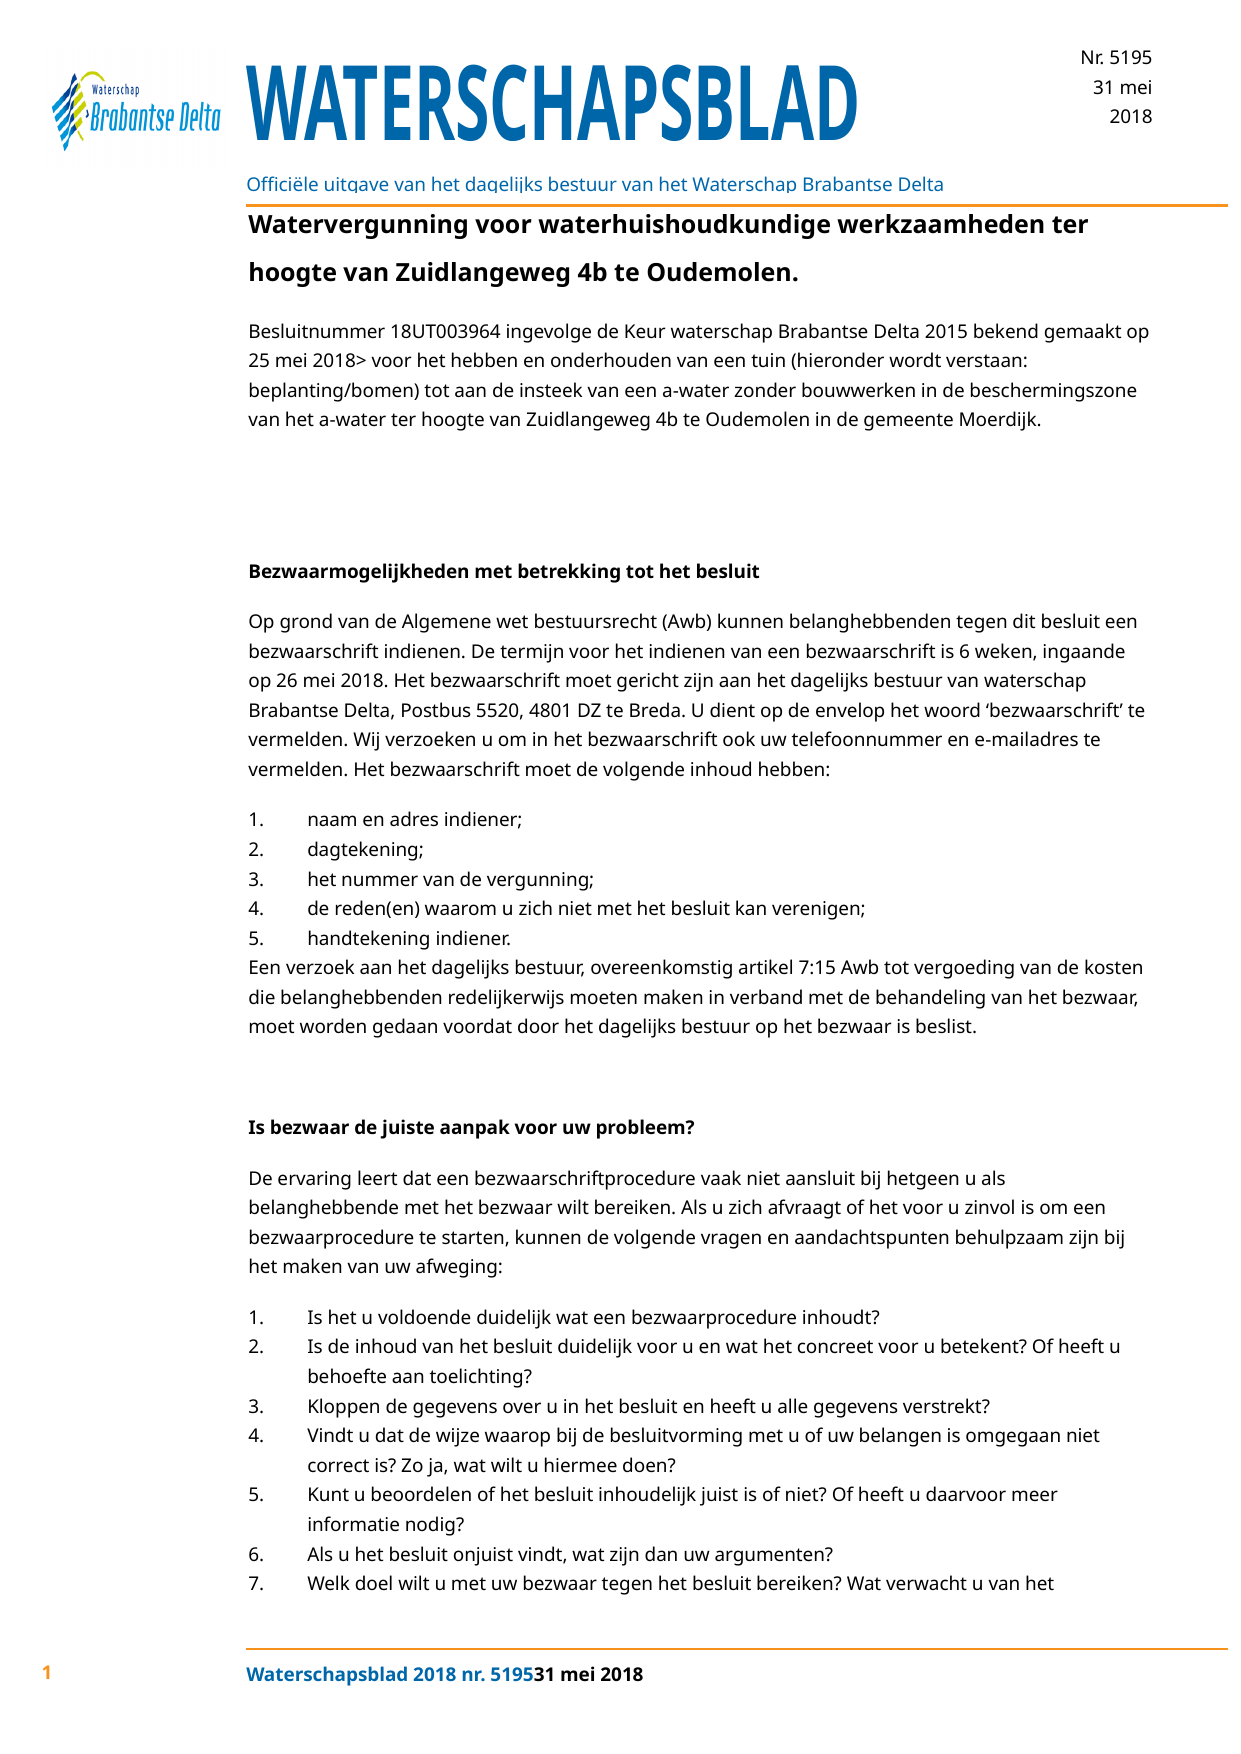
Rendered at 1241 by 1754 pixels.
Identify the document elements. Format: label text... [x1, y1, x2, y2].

list Welk doel wilt u met uw bezwaar tegen het besluit bereiken? Wat verwacht u van het [248, 1570, 1152, 1596]
list naam en adres indiener; [248, 807, 1152, 832]
list Kunt u beoordelen of het besluit inhoudelijk juist is of niet? Of heeft u daarvoor meer informatie nodig? [248, 1482, 1152, 1537]
text Watervergunning voor waterhuishoudkundige werkzaamheden ter hoogte van Zuidlangeweg 4b te Oudemolen. [248, 207, 1152, 288]
list Vindt u dat de wijze waarop bij de besluitvorming met u of uw belangen is omgegaan niet correct is? Zo ja, wat wilt u hiermee doen? [248, 1422, 1152, 1478]
text Is bezwaar de juiste aanpak voor uw probleem? [248, 1114, 1152, 1140]
list handtekening indiener. [248, 925, 1152, 951]
list het nummer van de vergunning; [248, 866, 1152, 892]
list Als u het besluit onjuist vindt, wat zijn dan uw argumenten? [248, 1541, 1152, 1567]
list Is de inhoud van het besluit duidelijk voor u en wat het concreet voor u betekent? Of heeft u behoefte aan toelichting? [248, 1334, 1152, 1389]
text Op grond van de Algemene wet bestuursrecht (Awb) kunnen belanghebbenden tegen dit besluit een bezwaarschrift indienen. De termijn voor het indienen van een bezwaarschrift is 6 weken, ingaande op 26 mei 2018. Het bezwaarschrift moet gericht zijn aan het dagelijks bestuur van waterschap Brabantse Delta, Postbus 5520, 4801 DZ te Breda. U dient op de envelop het woord ‘bezwaarschrift’ te vermelden. Wij verzoeken u om in het bezwaarschrift ook uw telefoonnummer en e‑mailadres te vermelden. Het bezwaarschrift moet de volgende inhoud hebben: [248, 608, 1152, 782]
text Besluitnummer 18UT003964 ingevolge de Keur waterschap Brabantse Delta 2015 bekend gemaakt op 25 mei 2018> voor het hebben en onderhouden van een tuin (hieronder wordt verstaan: beplanting/bomen) tot aan de insteek van een a-water zonder bouwwerken in de beschermingszone van het a-water ter hoogte van Zuidlangeweg 4b te Oudemolen in de gemeente Moerdijk. [248, 318, 1152, 432]
text Bezwaarmogelijkheden met betrekking tot het besluit [248, 558, 1152, 584]
text Een verzoek aan het dagelijks bestuur, overeenkomstig artikel 7:15 Awb tot vergoeding van de kosten die belanghebbenden redelijkerwijs moeten maken in verband met de behandeling van het bezwaar, moet worden gedaan voordat door het dagelijks bestuur op het bezwaar is beslist. [248, 954, 1152, 1039]
text De ervaring leert dat een bezwaarschriftprocedure vaak niet aansluit bij hetgeen u als belanghebbende met het bezwaar wilt bereiken. Als u zich afvraagt of het voor u zinvol is om een bezwaarprocedure te starten, kunnen de volgende vragen en aandachtspunten behulpzaam zijn bij het maken van uw afweging: [248, 1165, 1152, 1279]
list dagtekening; [248, 836, 1152, 862]
picture [41, 47, 231, 172]
list Is het u voldoende duidelijk wat een bezwaarprocedure inhoudt? [248, 1304, 1152, 1330]
list Kloppen de gegevens over u in het besluit en heeft u alle gegevens verstrekt? [248, 1393, 1152, 1419]
list de reden(en) waarom u zich niet met het besluit kan verenigen; [248, 895, 1152, 921]
